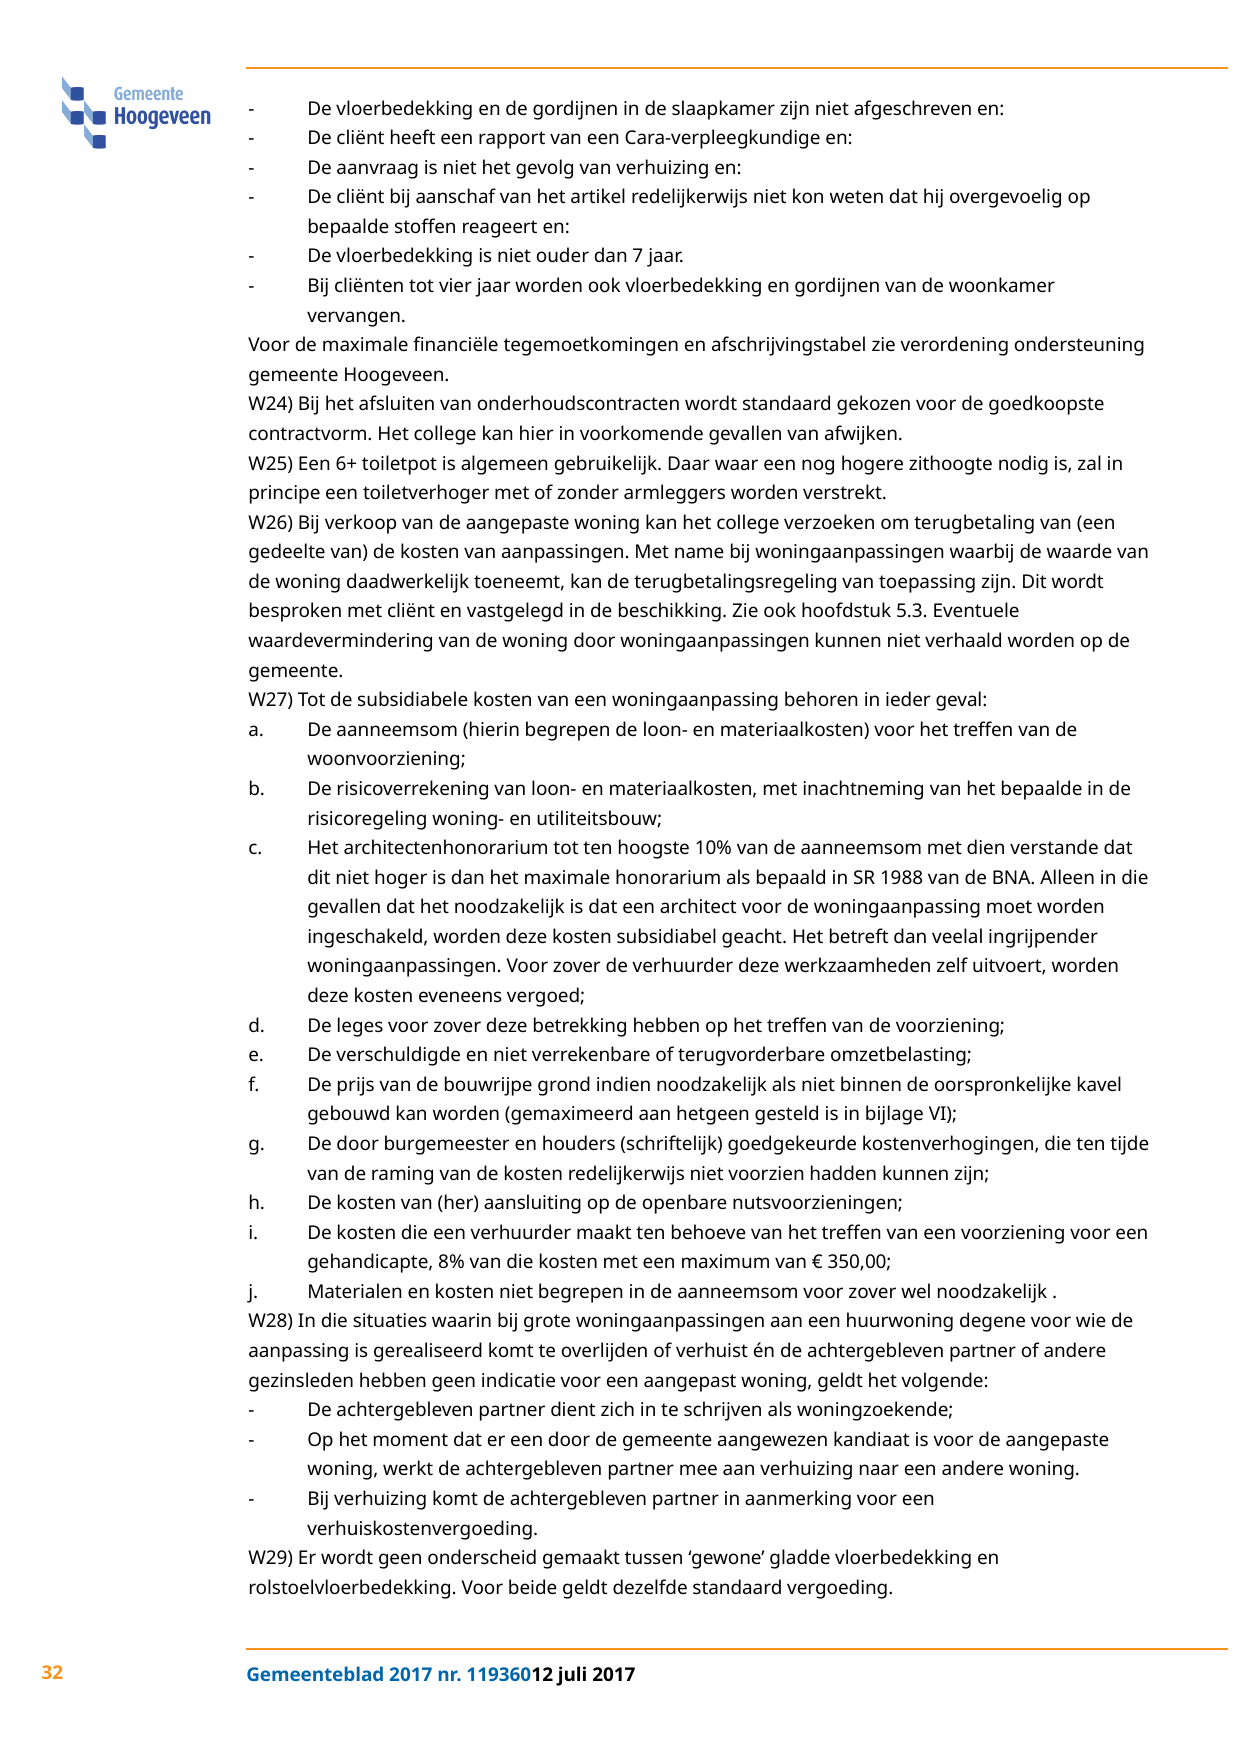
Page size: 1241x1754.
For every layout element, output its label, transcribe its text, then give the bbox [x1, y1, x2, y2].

list Op het moment dat er een door de gemeente aangewezen kandiaat is voor de aangepaste woning, werkt de achtergebleven partner mee aan verhuizing naar een andere woning. [248, 1426, 1152, 1481]
list De cliënt bij aanschaf van het artikel redelijkerwijs niet kon weten dat hij overgevoelig op bepaalde stoffen reageert en: [248, 183, 1152, 239]
list De kosten van (her) aansluiting op de openbare nutsvoorzieningen; [248, 1189, 1152, 1215]
text W27) Tot de subsidiabele kosten van een woningaanpassing behoren in ieder geval: [248, 686, 1152, 712]
text W29) Er wordt geen onderscheid gemaakt tussen ‘gewone’ gladde vloerbedekking en rolstoelvloerbedekking. Voor beide geldt dezelfde standaard vergoeding. [248, 1544, 1152, 1600]
list De aanneemsom (hierin begrepen de loon- en materiaalkosten) voor het treffen van de woonvoorziening; [248, 716, 1152, 771]
list De leges voor zover deze betrekking hebben op het treffen van de voorziening; [248, 1012, 1152, 1038]
list De vloerbedekking is niet ouder dan 7 jaar. [248, 243, 1152, 268]
list Het architectenhonorarium tot ten hoogste 10% van de aanneemsom met dien verstande dat dit niet hoger is dan het maximale honorarium als bepaald in SR 1988 van de BNA. Alleen in die gevallen dat het noodzakelijk is dat een architect voor de woningaanpassing moet worden ingeschakeld, worden deze kosten subsidiabel geacht. Het betreft dan veelal ingrijpender woningaanpassingen. Voor zover de verhuurder deze werkzaamheden zelf uitvoert, worden deze kosten eveneens vergoed; [248, 834, 1152, 1008]
text W28) In die situaties waarin bij grote woningaanpassingen aan een huurwoning degene voor wie de aanpassing is gerealiseerd komt te overlijden of verhuist én de achtergebleven partner of andere gezinsleden hebben geen indicatie voor een aangepast woning, geldt het volgende: [248, 1308, 1152, 1393]
list De verschuldigde en niet verrekenbare of terugvorderbare omzetbelasting; [248, 1041, 1152, 1067]
list De cliënt heeft een rapport van een Cara-verpleegkundige en: [248, 124, 1152, 150]
text W25) Een 6+ toiletpot is algemeen gebruikelijk. Daar waar een nog hogere zithoogte nodig is, zal in principe een toiletverhoger met of zonder armleggers worden verstrekt. [248, 450, 1152, 505]
text Voor de maximale financiële tegemoetkomingen en afschrijvingstabel zie verordening ondersteuning gemeente Hoogeveen. [248, 331, 1152, 387]
list Bij cliënten tot vier jaar worden ook vloerbedekking en gordijnen van de woonkamer vervangen. [248, 272, 1152, 328]
picture [41, 47, 231, 172]
text W26) Bij verkoop van de aangepaste woning kan het college verzoeken om terugbetaling van (een gedeelte van) de kosten van aanpassingen. Met name bij woningaanpassingen waarbij de waarde van de woning daadwerkelijk toeneemt, kan de terugbetalingsregeling van toepassing zijn. Dit wordt besproken met cliënt en vastgelegd in de beschikking. Zie ook hoofdstuk 5.3. Eventuele waardevermindering van de woning door woningaanpassingen kunnen niet verhaald worden op de gemeente. [248, 509, 1152, 683]
list Materialen en kosten niet begrepen in de aanneemsom voor zover wel noodzakelijk . [248, 1278, 1152, 1304]
list De vloerbedekking en de gordijnen in de slaapkamer zijn niet afgeschreven en: [248, 95, 1152, 121]
text W24) Bij het afsluiten van onderhoudscontracten wordt standaard gekozen voor de goedkoopste contractvorm. Het college kan hier in voorkomende gevallen van afwijken. [248, 391, 1152, 446]
list De door burgemeester en houders (schriftelijk) goedgekeurde kostenverhogingen, die ten tijde van de raming van de kosten redelijkerwijs niet voorzien hadden kunnen zijn; [248, 1130, 1152, 1186]
list Bij verhuizing komt de achtergebleven partner in aanmerking voor een verhuiskostenvergoeding. [248, 1485, 1152, 1541]
list De kosten die een verhuurder maakt ten behoeve van het treffen van een voorziening voor een gehandicapte, 8% van die kosten met een maximum van € 350,00; [248, 1219, 1152, 1274]
list De risicoverrekening van loon- en materiaalkosten, met inachtneming van het bepaalde in de risicoregeling woning- en utiliteitsbouw; [248, 775, 1152, 831]
list De achtergebleven partner dient zich in te schrijven als woningzoekende; [248, 1396, 1152, 1422]
list De aanvraag is niet het gevolg van verhuizing en: [248, 154, 1152, 180]
list De prijs van de bouwrijpe grond indien noodzakelijk als niet binnen de oorspronkelijke kavel gebouwd kan worden (gemaximeerd aan hetgeen gesteld is in bijlage VI); [248, 1071, 1152, 1126]
